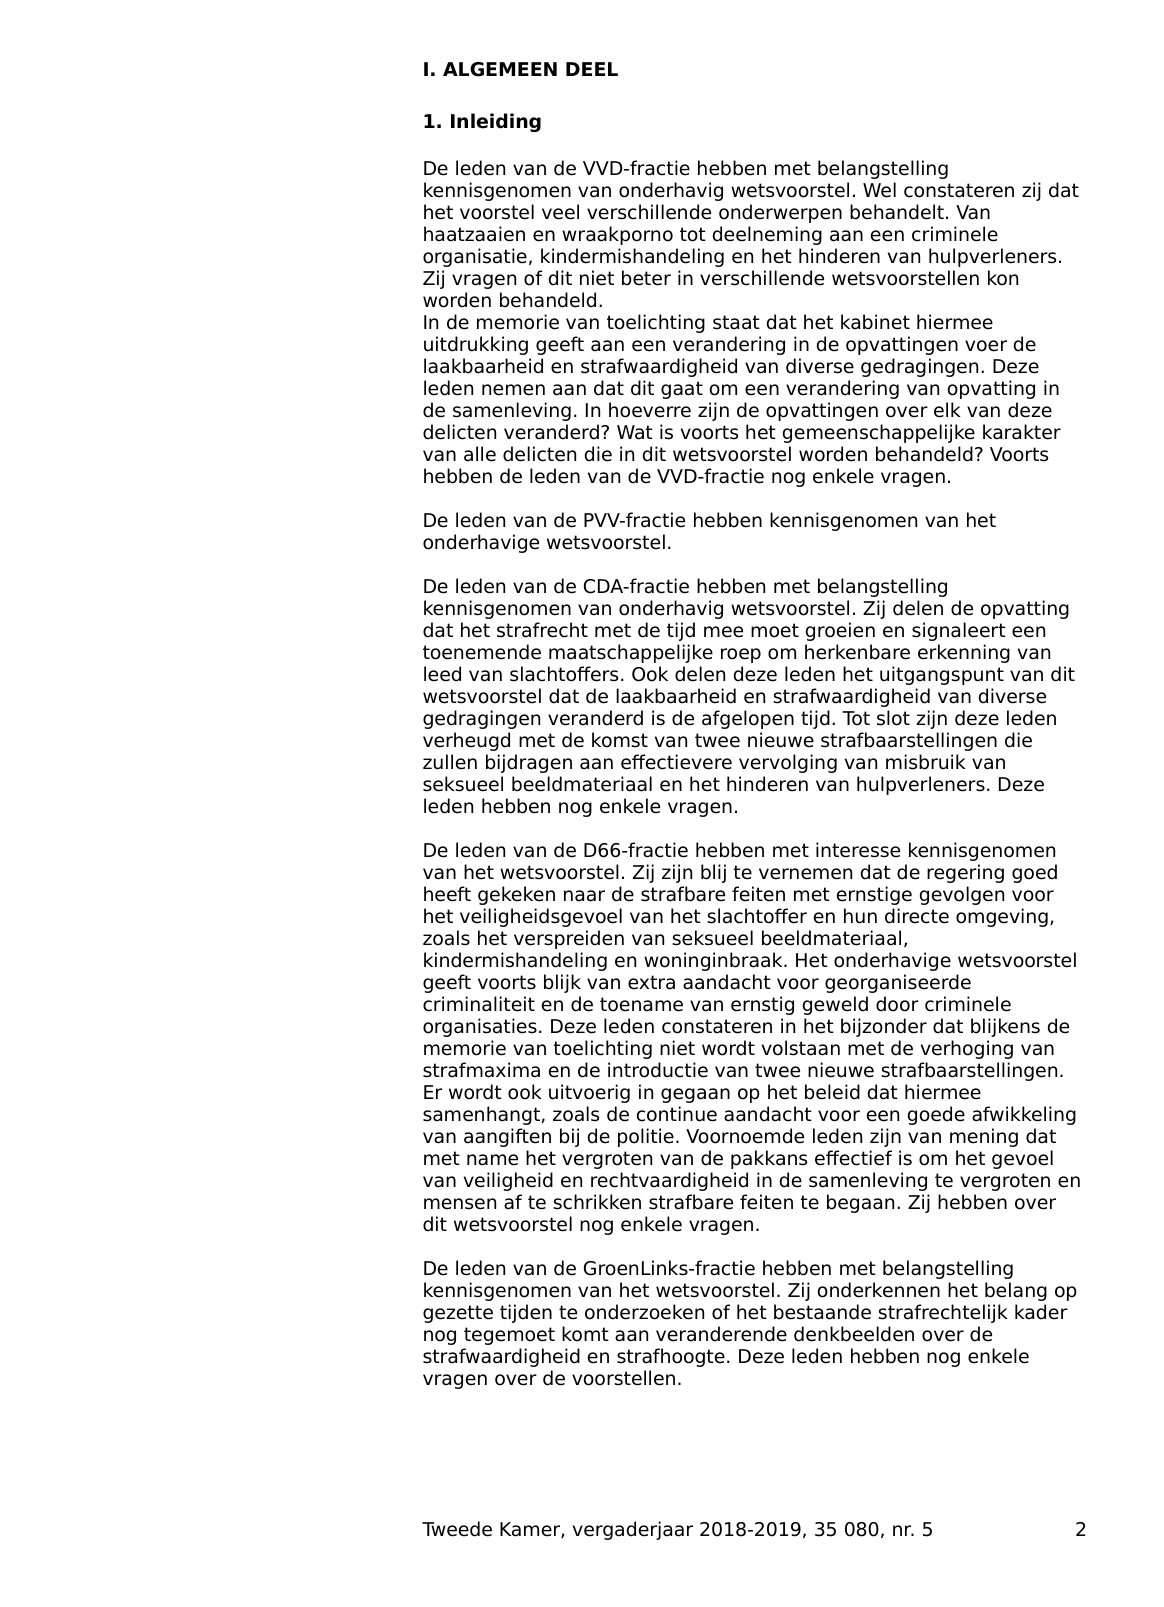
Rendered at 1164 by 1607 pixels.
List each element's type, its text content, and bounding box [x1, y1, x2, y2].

text In de memorie van toelichting staat dat het kabinet hiermee uitdrukking geeft aan een verandering in de opvattingen voer de laakbaarheid en strafwaardigheid van diverse gedragingen. Deze leden nemen aan dat dit gaat om een verandering van opvatting in de samenleving. In hoeverre zijn de opvattingen over elk van deze delicten veranderd? Wat is voorts het gemeenschappelijke karakter van alle delicten die in dit wetsvoorstel worden behandeld? Voorts hebben de leden van de VVD-fractie nog enkele vragen. [422, 312, 1087, 488]
text De leden van de CDA-fractie hebben met belangstelling kennisgenomen van onderhavig wetsvoorstel. Zij delen de opvatting dat het strafrecht met de tijd mee moet groeien en signaleert een toenemende maatschappelijke roep om herkenbare erkenning van leed van slachtoffers. Ook delen deze leden het uitgangspunt van dit wetsvoorstel dat de laakbaarheid en strafwaardigheid van diverse gedragingen veranderd is de afgelopen tijd. Tot slot zijn deze leden verheugd met de komst van twee nieuwe strafbaarstellingen die zullen bijdragen aan effectievere vervolging van misbruik van seksueel beeldmateriaal en het hinderen van hulpverleners. Deze leden hebben nog enkele vragen. [422, 576, 1087, 818]
subtitle I. ALGEMEEN DEEL [422, 59, 1087, 81]
text De leden van de GroenLinks-fractie hebben met belangstelling kennisgenomen van het wetsvoorstel. Zij onderkennen het belang op gezette tijden te onderzoeken of het bestaande strafrechtelijk kader nog tegemoet komt aan veranderende denkbeelden over de strafwaardigheid en strafhoogte. Deze leden hebben nog enkele vragen over de voorstellen. [422, 1258, 1087, 1390]
subtitle 1. Inleiding [422, 111, 1087, 133]
text De leden van de PVV-fractie hebben kennisgenomen van het onderhavige wetsvoorstel. [422, 510, 1087, 554]
text De leden van de D66-fractie hebben met interesse kennisgenomen van het wetsvoorstel. Zij zijn blij te vernemen dat de regering goed heeft gekeken naar de strafbare feiten met ernstige gevolgen voor het veiligheidsgevoel van het slachtoffer en hun directe omgeving, zoals het verspreiden van seksueel beeldmateriaal, kindermishandeling en woninginbraak. Het onderhavige wetsvoorstel geeft voorts blijk van extra aandacht voor georganiseerde criminaliteit en de toename van ernstig geweld door criminele organisaties. Deze leden constateren in het bijzonder dat blijkens de memorie van toelichting niet wordt volstaan met de verhoging van strafmaxima en de introductie van twee nieuwe strafbaarstellingen. Er wordt ook uitvoerig in gegaan op het beleid dat hiermee samenhangt, zoals de continue aandacht voor een goede afwikkeling van aangiften bij de politie. Voornoemde leden zijn van mening dat met name het vergroten van de pakkans effectief is om het gevoel van veiligheid en rechtvaardigheid in de samenleving te vergroten en mensen af te schrikken strafbare feiten te begaan. Zij hebben over dit wetsvoorstel nog enkele vragen. [422, 840, 1087, 1236]
text De leden van de VVD-fractie hebben met belangstelling kennisgenomen van onderhavig wetsvoorstel. Wel constateren zij dat het voorstel veel verschillende onderwerpen behandelt. Van haatzaaien en wraakporno tot deelneming aan een criminele organisatie, kindermishandeling en het hinderen van hulpverleners. Zij vragen of dit niet beter in verschillende wetsvoorstellen kon worden behandeld. [422, 158, 1087, 312]
